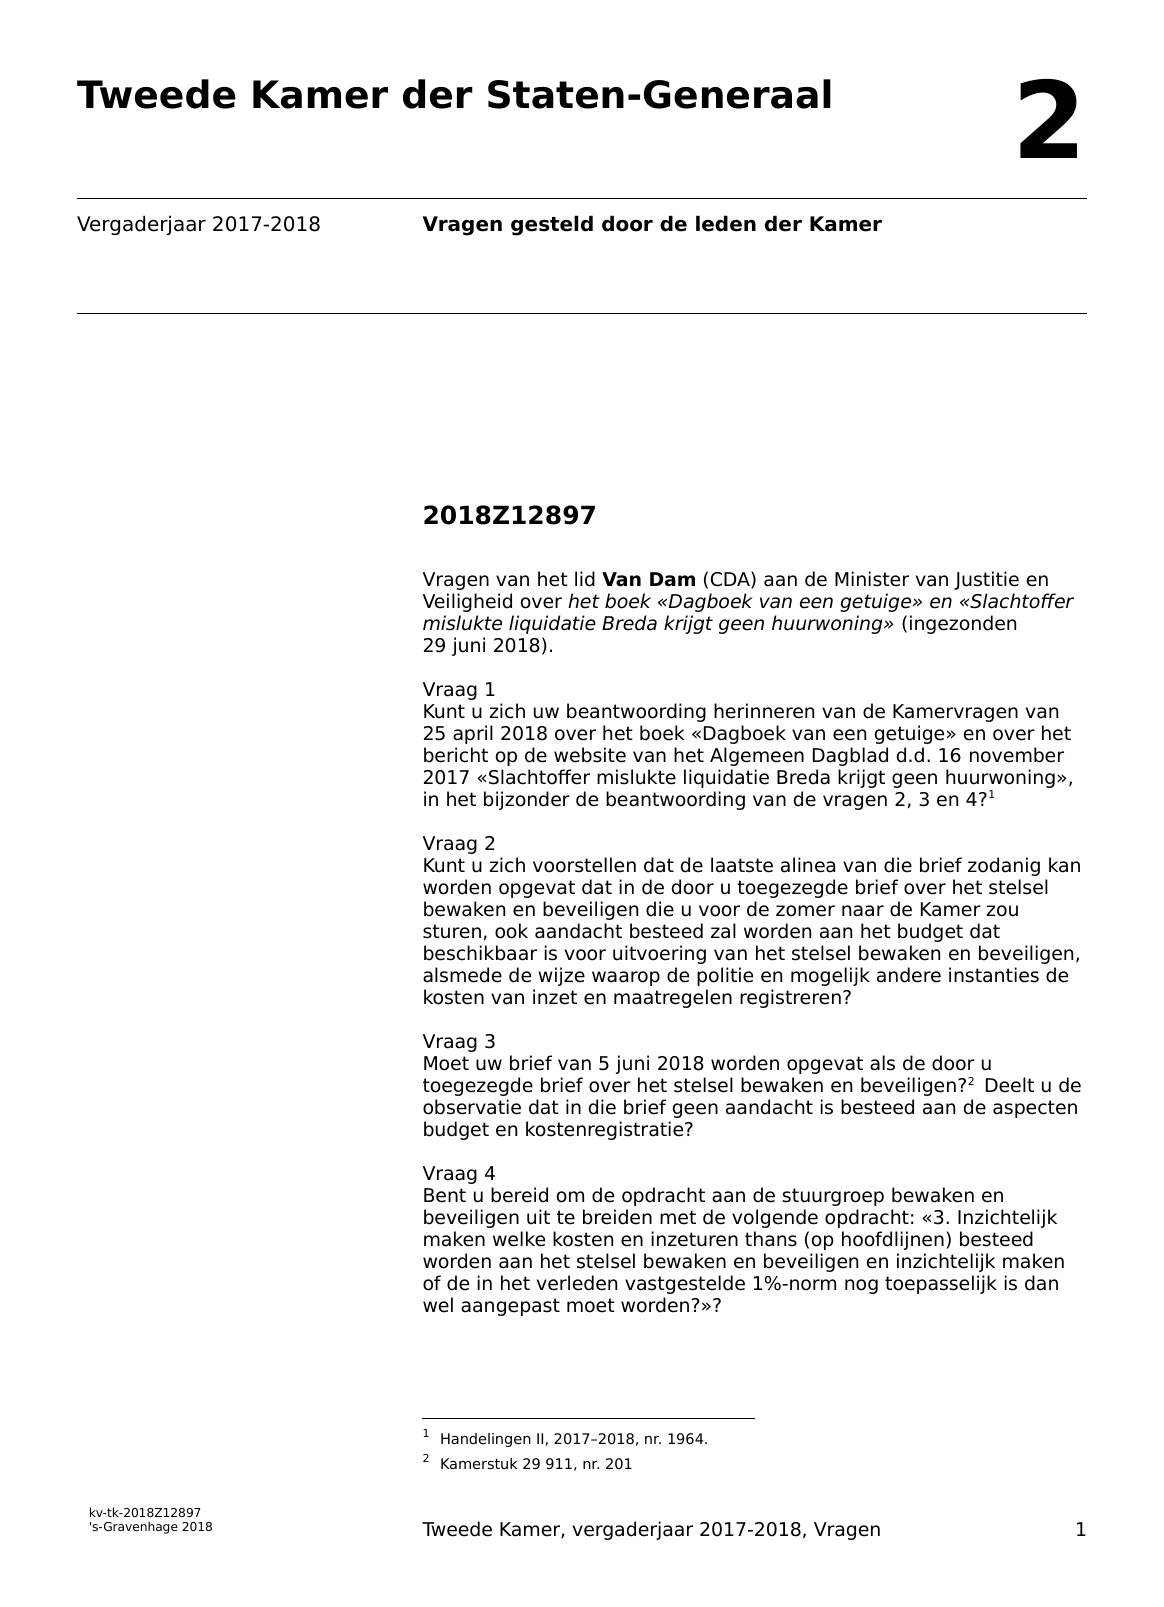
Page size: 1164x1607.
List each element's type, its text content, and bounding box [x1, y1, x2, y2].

text Vraag 1 [422, 679, 1087, 701]
text Handelingen II, 2017–2018, nr. 1964. [422, 1427, 1087, 1449]
text Moet uw brief van 5 juni 2018 worden opgevat als de door u toegezegde brief over het stelsel bewaken en beveiligen? Deelt u de observatie dat in die brief geen aandacht is besteed aan de aspecten budget en kostenregistratie? [422, 1053, 1087, 1141]
table_cell Vragen gesteld door de leden der Kamer [422, 199, 1087, 313]
text 2018Z12897 [422, 501, 1087, 531]
table_header 2 [886, 59, 1087, 198]
text Kamerstuk 29 911, nr. 201 [422, 1452, 1087, 1474]
text Vraag 3 [422, 1031, 1087, 1053]
text Vraag 2 [422, 833, 1087, 855]
text 's-Gravenhage 2018 [88, 1520, 323, 1534]
text Vragen van het lid Van Dam (CDA) aan de Minister van Justitie en Veiligheid over het boek «Dagboek van een getuige» en «Slachtoffer mislukte liquidatie Breda krijgt geen huurwoning» (ingezonden 29 juni 2018). [422, 569, 1087, 657]
text Bent u bereid om de opdracht aan de stuurgroep bewaken en beveiligen uit te breiden met de volgende opdracht: «3. Inzichtelijk maken welke kosten en inzeturen thans (op hoofdlijnen) besteed worden aan het stelsel bewaken en beveiligen en inzichtelijk maken of de in het verleden vastgestelde 1%-norm nog toepasselijk is dan wel aangepast moet worden?»? [422, 1185, 1087, 1317]
text kv-tk-2018Z12897 [88, 1506, 323, 1520]
text Kunt u zich voorstellen dat de laatste alinea van die brief zodanig kan worden opgevat dat in de door u toegezegde brief over het stelsel bewaken en beveiligen die u voor de zomer naar de Kamer zou sturen, ook aandacht besteed zal worden aan het budget dat beschikbaar is voor uitvoering van het stelsel bewaken en beveiligen, alsmede de wijze waarop de politie en mogelijk andere instanties de kosten van inzet en maatregelen registreren? [422, 855, 1087, 1009]
table_cell Vergaderjaar 2017-2018 [77, 199, 422, 313]
table_header Tweede Kamer der Staten-Generaal [77, 59, 886, 198]
text Kunt u zich uw beantwoording herinneren van de Kamervragen van 25 april 2018 over het boek «Dagboek van een getuige» en over het bericht op de website van het Algemeen Dagblad d.d. 16 november 2017 «Slachtoffer mislukte liquidatie Breda krijgt geen huurwoning», in het bijzonder de beantwoording van de vragen 2, 3 en 4? [422, 701, 1087, 811]
text Vraag 4 [422, 1163, 1087, 1185]
